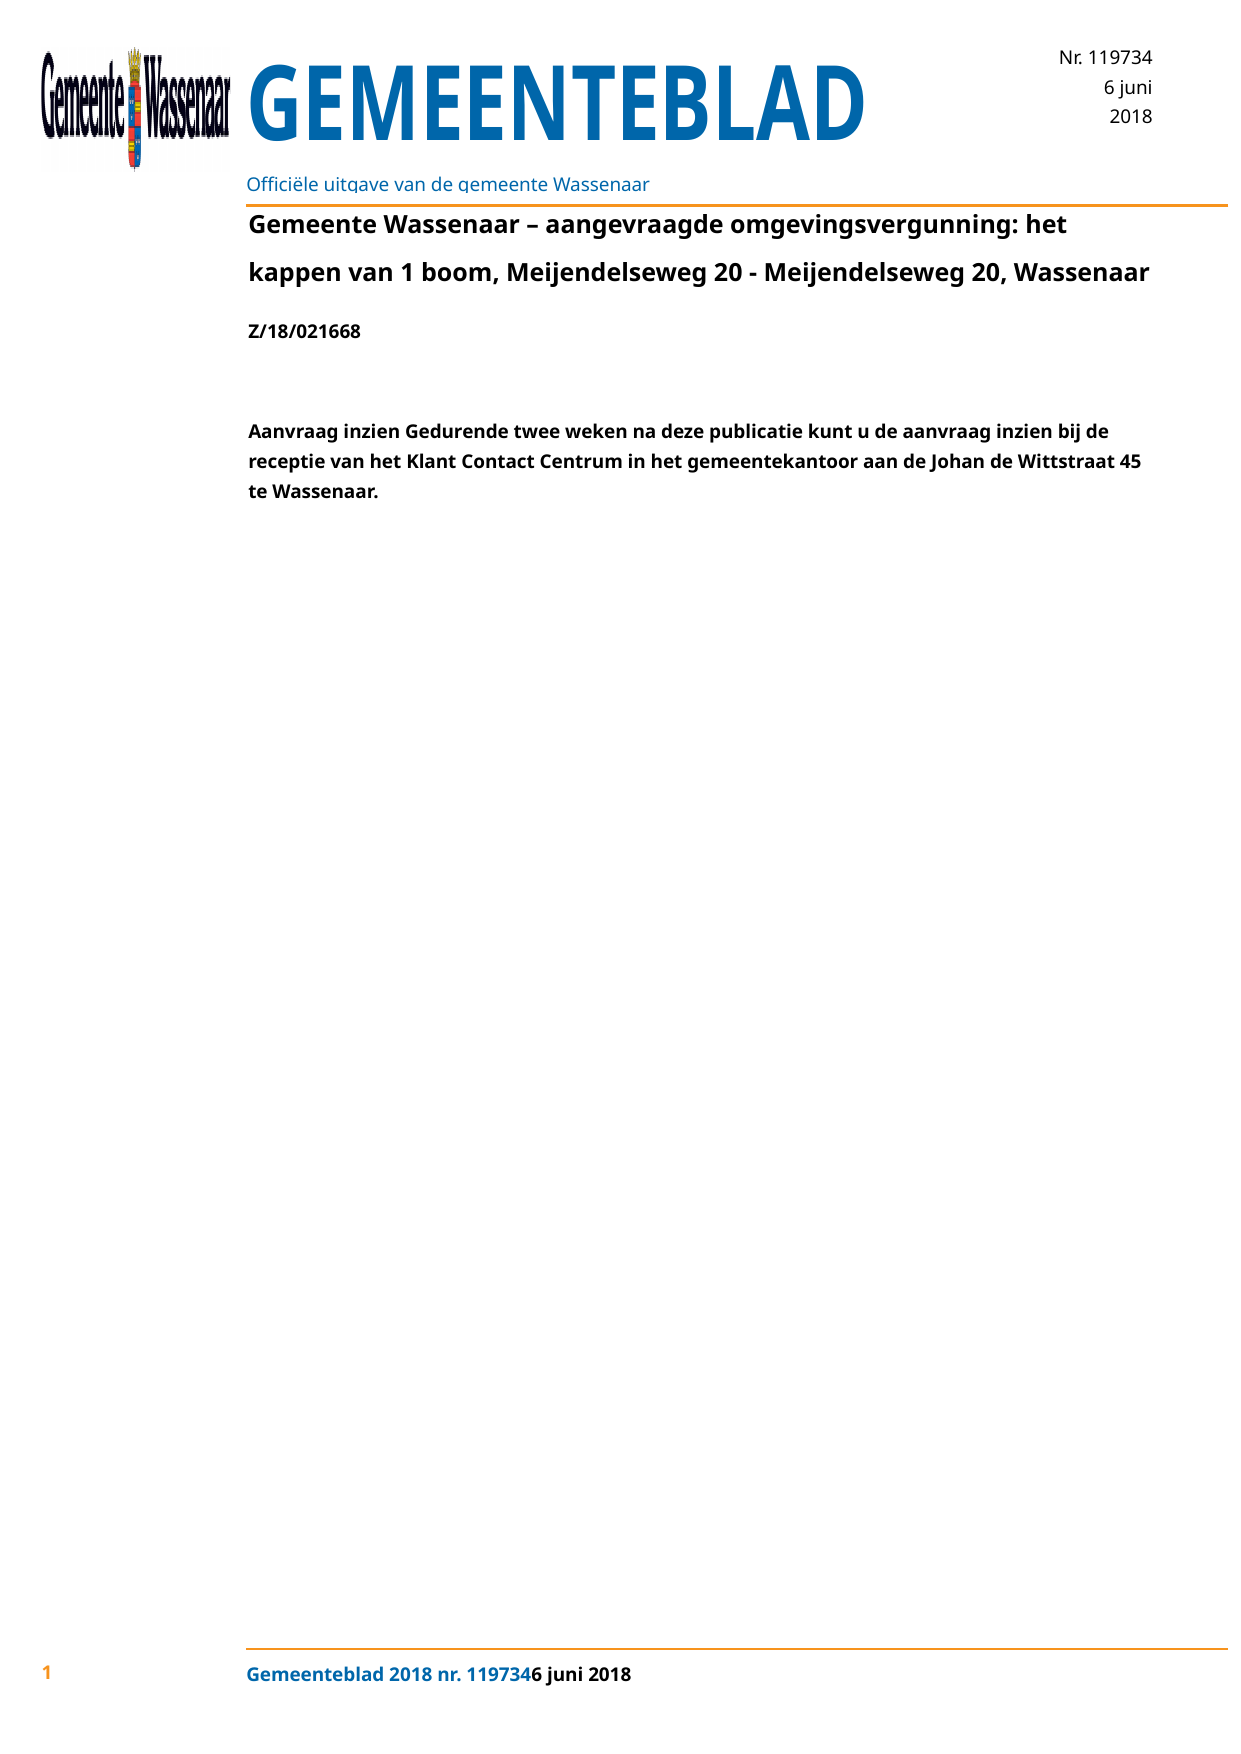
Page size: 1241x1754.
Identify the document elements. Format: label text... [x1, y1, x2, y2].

text Gemeente Wassenaar – aangevraagde omgevingsvergunning: het kappen van 1 boom, Meijendelseweg 20 - Meijendelseweg 20, Wassenaar [248, 207, 1152, 288]
picture [41, 47, 231, 172]
text Z/18/021668 [248, 318, 1152, 344]
text Aanvraag inzien Gedurende twee weken na deze publicatie kunt u de aanvraag inzien bij de receptie van het Klant Contact Centrum in het gemeentekantoor aan de Johan de Wittstraat 45 te Wassenaar. [248, 419, 1152, 504]
